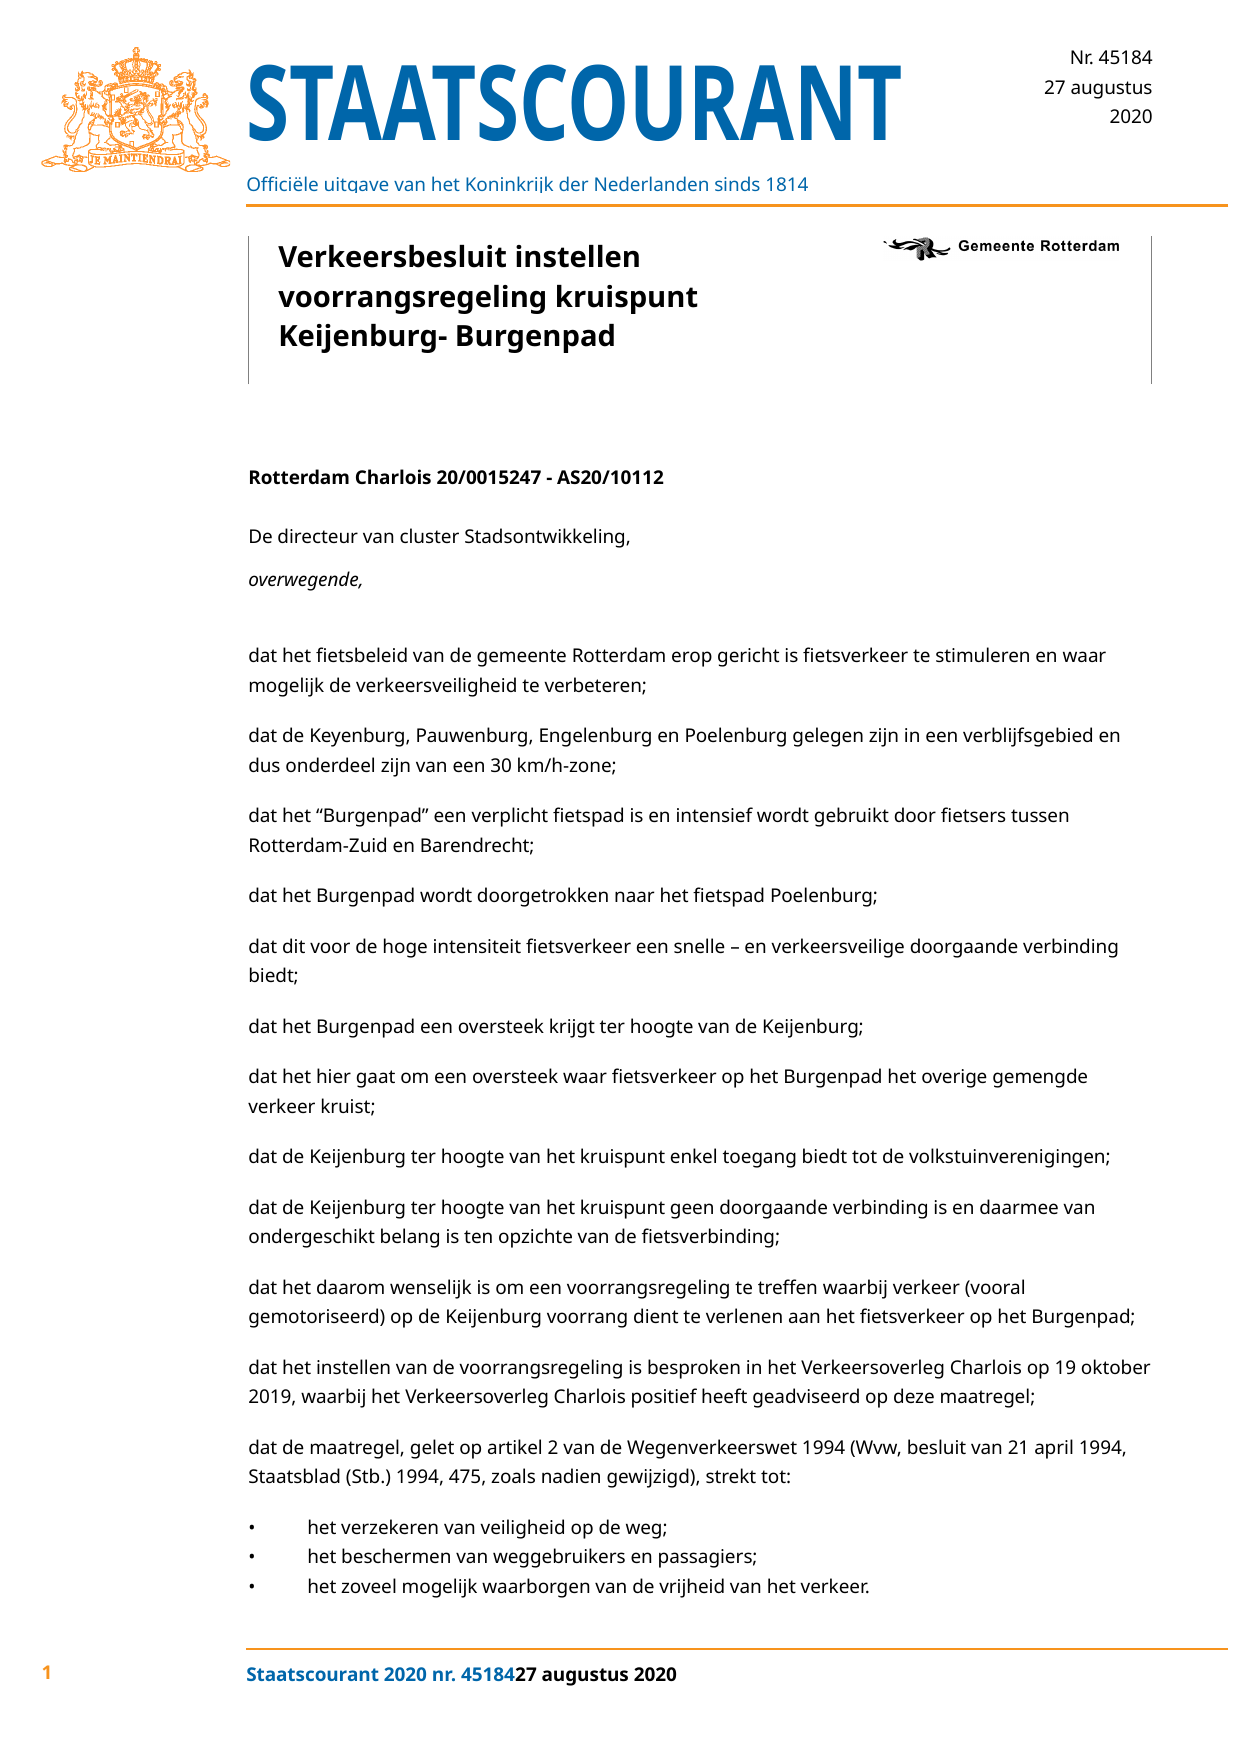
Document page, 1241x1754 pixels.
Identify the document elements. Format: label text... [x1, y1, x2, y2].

text dat het “Burgenpad” een verplicht fietspad is en intensief wordt gebruikt door fietsers tussen Rotterdam-Zuid en Barendrecht; [248, 803, 1152, 858]
text dat dit voor de hoge intensiteit fietsverkeer een snelle – en verkeersveilige doorgaande verbinding biedt; [248, 933, 1152, 988]
text dat de maatregel, gelet op artikel 2 van de Wegenverkeerswet 1994 (Wvw, besluit van 21 april 1994, Staatsblad (Stb.) 1994, 475, zoals nadien gewijzigd), strekt tot: [248, 1434, 1152, 1489]
text dat het Burgenpad een oversteek krijgt ter hoogte van de Keijenburg; [248, 1013, 1152, 1039]
text Rotterdam Charlois 20/0015247 - AS20/10112 [248, 464, 1152, 490]
text dat de Keyenburg, Pauwenburg, Engelenburg en Poelenburg gelegen zijn in een verblijfsgebied en dus onderdeel zijn van een 30 km/h-zone; [248, 723, 1152, 778]
text dat het daarom wenselijk is om een voorrangsregeling te treffen waarbij verkeer (vooral gemotoriseerd) op de Keijenburg voorrang dient te verlenen aan het fietsverkeer op het Burgenpad; [248, 1274, 1152, 1329]
text dat het fietsbeleid van de gemeente Rotterdam erop gericht is fietsverkeer te stimuleren en waar mogelijk de verkeersveiligheid te verbeteren; [248, 643, 1152, 698]
text dat het instellen van de voorrangsregeling is besproken in het Verkeersoverleg Charlois op 19 oktober 2019, waarbij het Verkeersoverleg Charlois positief heeft geadviseerd op deze maatregel; [248, 1354, 1152, 1409]
text dat de Keijenburg ter hoogte van het kruispunt geen doorgaande verbinding is en daarmee van ondergeschikt belang is ten opzichte van de fietsverbinding; [248, 1194, 1152, 1249]
picture [882, 236, 1119, 261]
table_header [850, 236, 1151, 384]
text dat het Burgenpad wordt doorgetrokken naar het fietspad Poelenburg; [248, 883, 1152, 908]
table_header Verkeersbesluit instellen voorrangsregeling kruispunt Keijenburg- Burgenpad [249, 236, 850, 384]
list het zoveel mogelijk waarborgen van de vrijheid van het verkeer. [248, 1573, 1152, 1599]
list het verzekeren van veiligheid op de weg; [248, 1514, 1152, 1540]
text dat het hier gaat om een oversteek waar fietsverkeer op het Burgenpad het overige gemengde verkeer kruist; [248, 1063, 1152, 1119]
text dat de Keijenburg ter hoogte van het kruispunt enkel toegang biedt tot de volkstuinverenigingen; [248, 1143, 1152, 1169]
text De directeur van cluster Stadsontwikkeling, [248, 523, 1152, 549]
text overwegende, [248, 567, 1152, 592]
list het beschermen van weggebruikers en passagiers; [248, 1543, 1152, 1569]
picture [41, 47, 231, 172]
